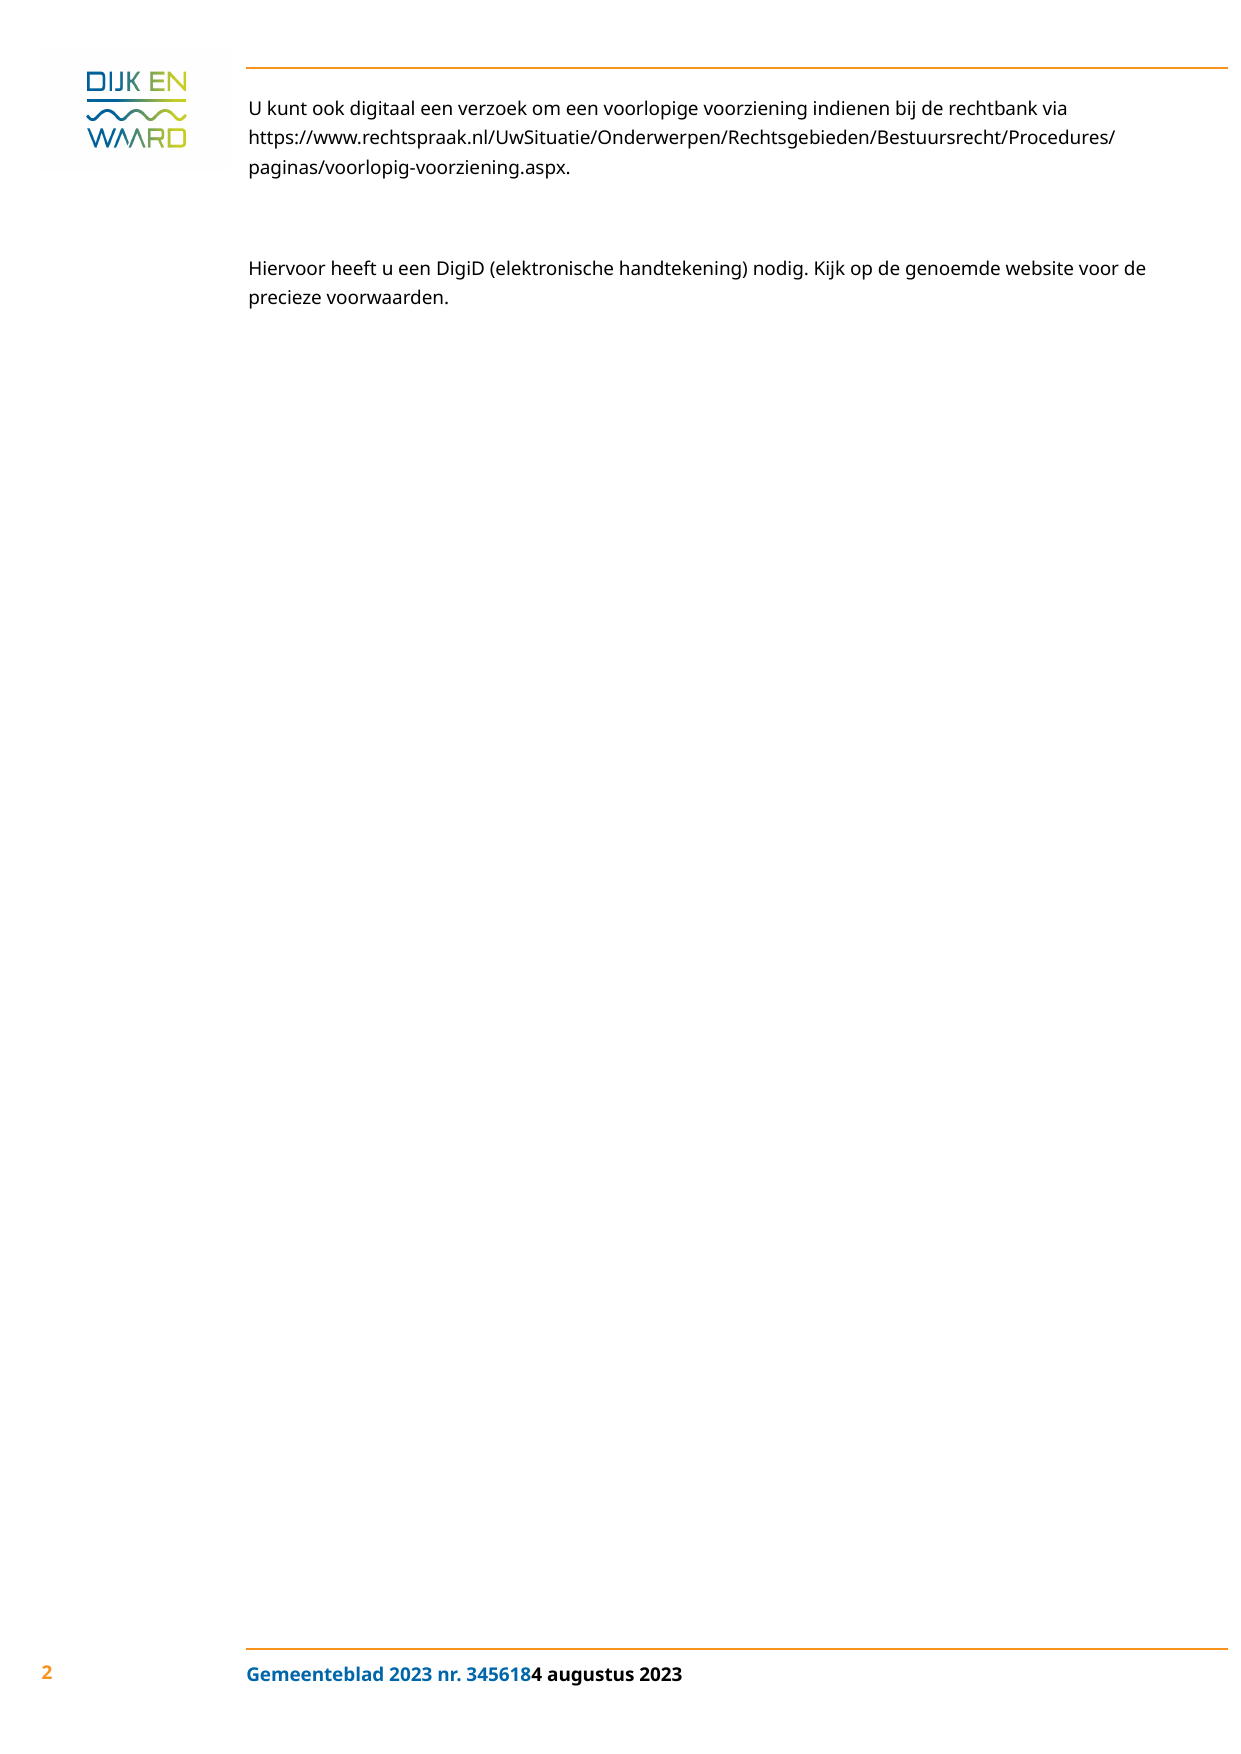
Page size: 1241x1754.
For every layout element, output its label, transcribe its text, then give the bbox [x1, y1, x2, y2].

text U kunt ook digitaal een verzoek om een voorlopige voorziening indienen bij de rechtbank via https://www.rechtspraak.nl/UwSituatie/Onderwerpen/Rechtsgebieden/Bestuursrecht/Procedures/paginas/voorlopig-voorziening.aspx. [248, 95, 1152, 180]
text Hiervoor heeft u een DigiD (elektronische handtekening) nodig. Kijk op de genoemde website voor de precieze voorwaarden. [248, 255, 1152, 310]
picture [41, 47, 231, 172]
